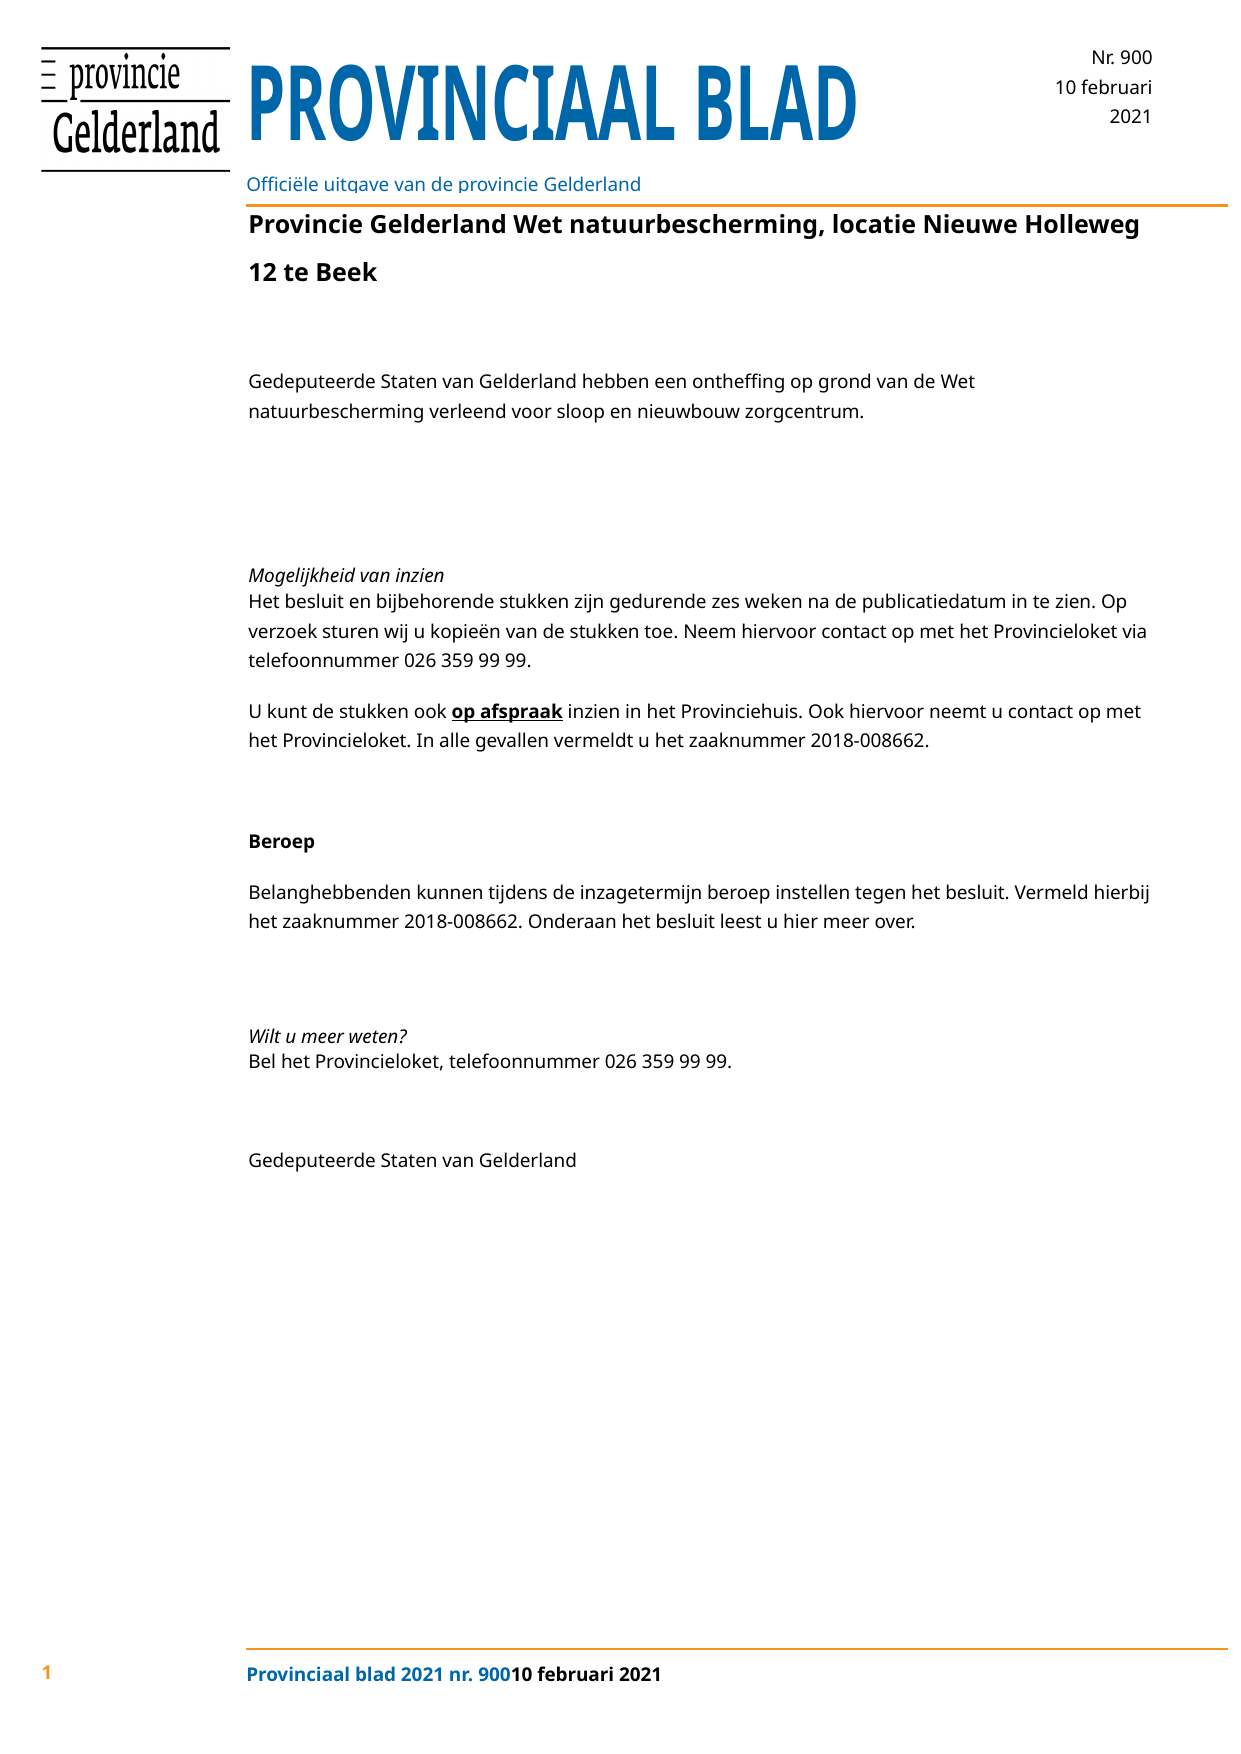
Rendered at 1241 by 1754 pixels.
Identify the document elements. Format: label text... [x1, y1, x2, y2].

text Belanghebbenden kunnen tijdens de inzagetermijn beroep instellen tegen het besluit. Vermeld hierbij het zaaknummer 2018-008662. Onderaan het besluit leest u hier meer over. [248, 879, 1152, 934]
text Gedeputeerde Staten van Gelderland hebben een ontheffing op grond van de Wet natuurbescherming verleend voor sloop en nieuwbouw zorgcentrum. [248, 368, 1152, 424]
text Mogelijkheid van inzien [248, 563, 1152, 588]
text Het besluit en bijbehorende stukken zijn gedurende zes weken na de publicatiedatum in te zien. Op verzoek sturen wij u kopieën van de stukken toe. Neem hiervoor contact op met het Provincieloket via telefoonnummer 026 359 99 99. [248, 588, 1152, 673]
text Gedeputeerde Staten van Gelderland [248, 1147, 1152, 1172]
text U kunt de stukken ook op afspraak inzien in het Provinciehuis. Ook hiervoor neemt u contact op met het Provincieloket. In alle gevallen vermeldt u het zaaknummer 2018-008662. [248, 698, 1152, 753]
text Wilt u meer weten? [248, 1023, 1152, 1048]
text Bel het Provincieloket, telefoonnummer 026 359 99 99. [248, 1048, 1152, 1074]
picture [41, 47, 231, 172]
text Provincie Gelderland Wet natuurbescherming, locatie Nieuwe Holleweg 12 te Beek [248, 207, 1152, 288]
text Beroep [248, 828, 1152, 854]
